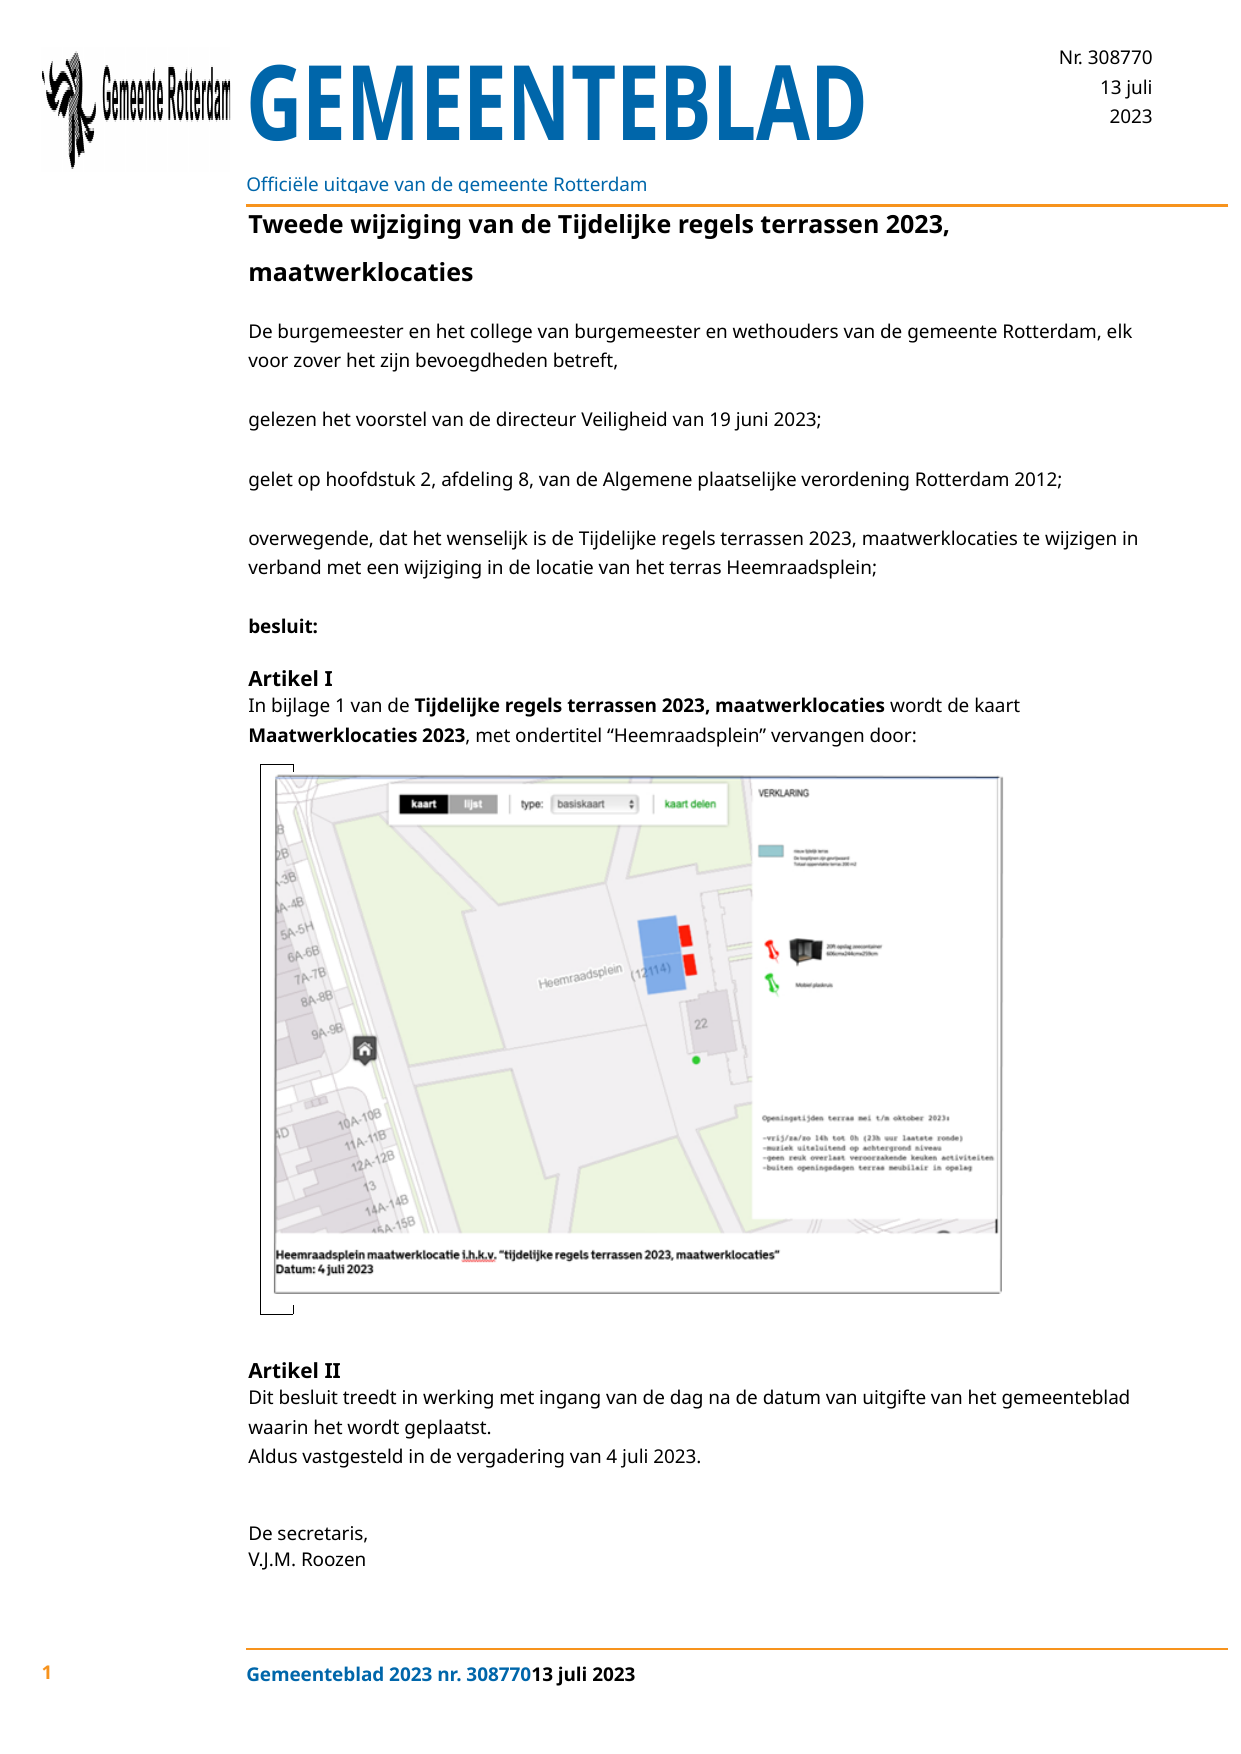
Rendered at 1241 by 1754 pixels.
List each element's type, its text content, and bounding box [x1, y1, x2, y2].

text Artikel I [248, 664, 1152, 693]
text De burgemeester en het college van burgemeester en wethouders van de gemeente Rotterdam, elk voor zover het zijn bevoegdheden betreft, [248, 318, 1152, 373]
text Artikel II [248, 1356, 1152, 1384]
text In bijlage 1 van de Tijdelijke regels terrassen 2023, maatwerklocaties wordt de kaart Maatwerklocaties 2023, met ondertitel “Heemraadsplein” vervangen door: [248, 693, 1152, 748]
text gelezen het voorstel van de directeur Veiligheid van 19 juni 2023; [248, 407, 1152, 432]
text Tweede wijziging van de Tijdelijke regels terrassen 2023, maatwerklocaties [248, 207, 1152, 288]
text besluit: [248, 614, 1152, 639]
picture [268, 772, 1008, 1305]
picture [41, 47, 231, 172]
text Dit besluit treedt in werking met ingang van de dag na de datum van uitgifte van het gemeenteblad waarin het wordt geplaatst. [248, 1384, 1152, 1439]
text gelet op hoofdstuk 2, afdeling 8, van de Algemene plaatselijke verordening Rotterdam 2012; [248, 466, 1152, 492]
text overwegende, dat het wenselijk is de Tijdelijke regels terrassen 2023, maatwerklocaties te wijzigen in verband met een wijziging in de locatie van het terras Heemraadsplein; [248, 525, 1152, 580]
text V.J.M. Roozen [248, 1546, 1152, 1572]
text De secretaris, [248, 1521, 1152, 1546]
text Aldus vastgesteld in de vergadering van 4 juli 2023. [248, 1443, 1152, 1469]
